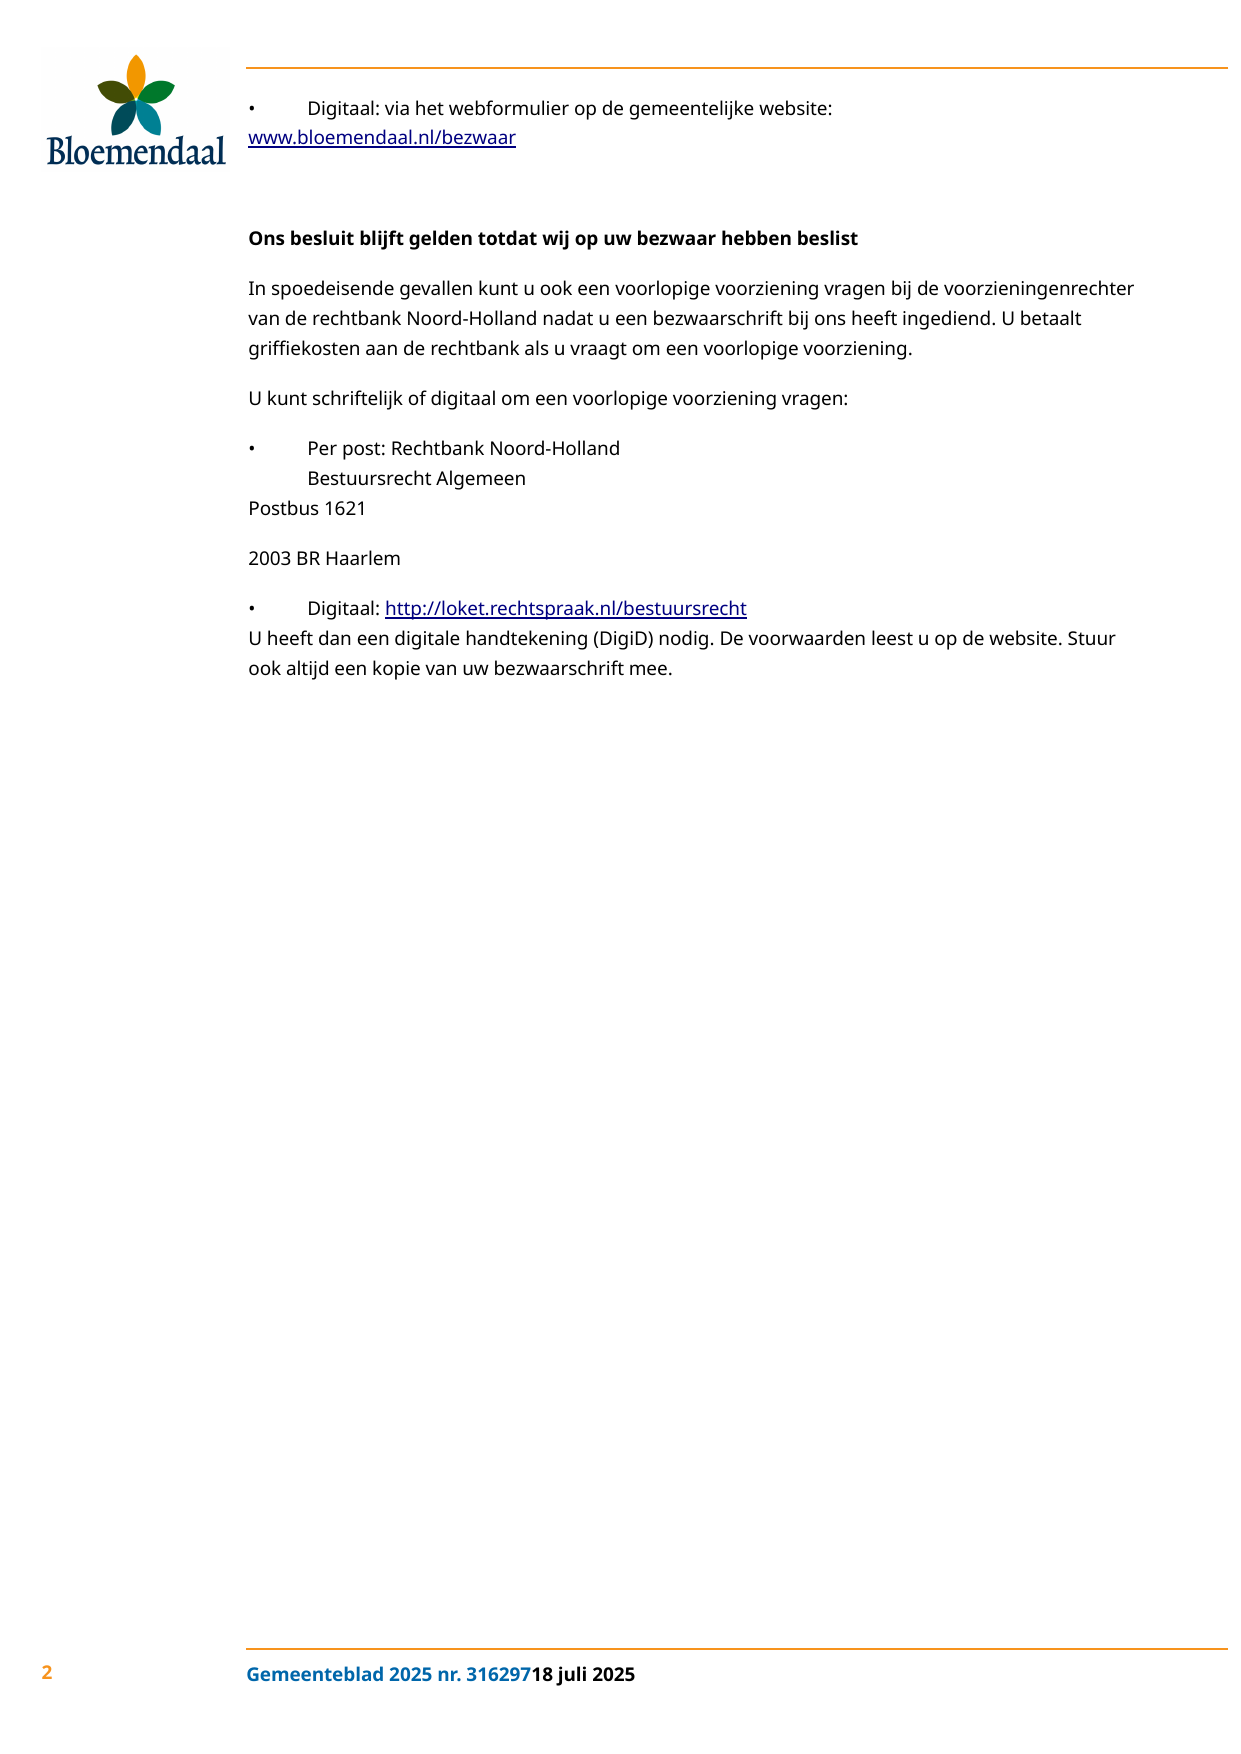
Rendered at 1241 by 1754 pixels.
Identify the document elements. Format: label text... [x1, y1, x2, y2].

list Per post: Rechtbank Noord-Holland [248, 436, 1152, 461]
list Bestuursrecht Algemeen [248, 465, 1152, 491]
text Ons besluit blijft gelden totdat wij op uw bezwaar hebben beslist [248, 225, 1152, 251]
text U kunt schriftelijk of digitaal om een voorlopige voorziening vragen: [248, 385, 1152, 411]
list Digitaal: via het webformulier op de gemeentelijke website: [248, 95, 1152, 121]
text 2003 BR Haarlem [248, 545, 1152, 571]
text www.bloemendaal.nl/bezwaar [248, 124, 1152, 150]
text Postbus 1621 [248, 495, 1152, 521]
picture [41, 47, 231, 172]
list Digitaal: http://loket.rechtspraak.nl/bestuursrecht [248, 596, 1152, 621]
text In spoedeisende gevallen kunt u ook een voorlopige voorziening vragen bij de voorzieningenrechter van de rechtbank Noord-Holland nadat u een bezwaarschrift bij ons heeft ingediend. U betaalt griffiekosten aan de rechtbank als u vraagt om een voorlopige voorziening. [248, 276, 1152, 361]
text U heeft dan een digitale handtekening (DigiD) nodig. De voorwaarden leest u op de website. Stuur ook altijd een kopie van uw bezwaarschrift mee. [248, 625, 1152, 681]
